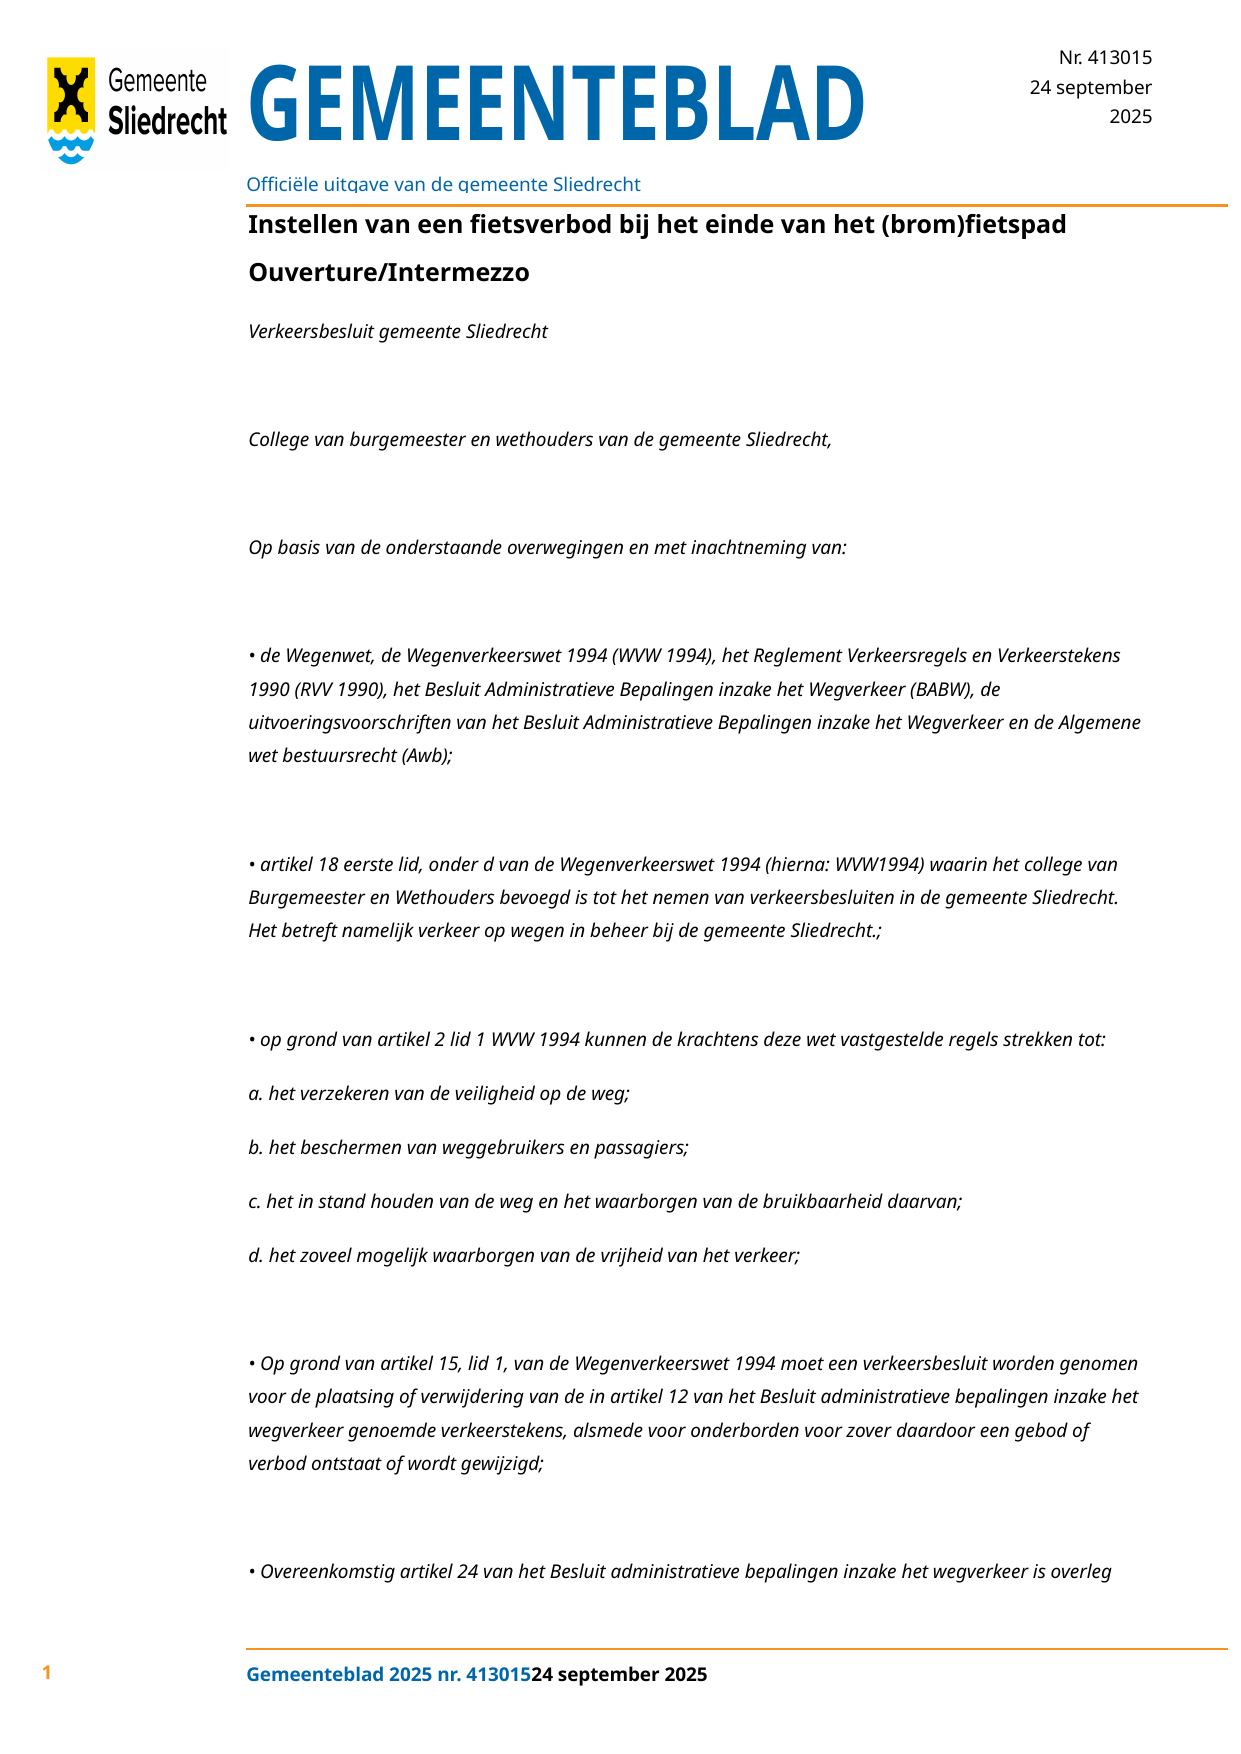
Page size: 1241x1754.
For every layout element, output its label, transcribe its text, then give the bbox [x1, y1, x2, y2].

text d. het zoveel mogelijk waarborgen van de vrijheid van het verkeer; [248, 1242, 1152, 1268]
text b. het beschermen van weggebruikers en passagiers; [248, 1134, 1152, 1159]
text Verkeersbesluit gemeente Sliedrecht [248, 318, 1152, 344]
picture [41, 47, 231, 172]
text • Overeenkomstig artikel 24 van het Besluit administratieve bepalingen inzake het wegverkeer is overleg [248, 1558, 1152, 1584]
text • op grond van artikel 2 lid 1 WVW 1994 kunnen de krachtens deze wet vastgestelde regels strekken tot: [248, 1026, 1152, 1051]
text • Op grond van artikel 15, lid 1, van de Wegenverkeerswet 1994 moet een verkeersbesluit worden genomen voor de plaatsing of verwijdering van de in artikel 12 van het Besluit administratieve bepalingen inzake het wegverkeer genoemde verkeerstekens, alsmede voor onderborden voor zover daardoor een gebod of verbod ontstaat of wordt gewijzigd; [248, 1350, 1152, 1476]
text College van burgemeester en wethouders van de gemeente Sliedrecht, [248, 426, 1152, 452]
text Instellen van een fietsverbod bij het einde van het (brom)fietspad Ouverture/Intermezzo [248, 207, 1152, 288]
text a. het verzekeren van de veiligheid op de weg; [248, 1080, 1152, 1106]
text • artikel 18 eerste lid, onder d van de Wegenverkeerswet 1994 (hierna: WVW1994) waarin het college van Burgemeester en Wethouders bevoegd is tot het nemen van verkeersbesluiten in de gemeente Sliedrecht. Het betreft namelijk verkeer op wegen in beheer bij de gemeente Sliedrecht.; [248, 851, 1152, 943]
text Op basis van de onderstaande overwegingen en met inachtneming van: [248, 534, 1152, 560]
text • de Wegenwet, de Wegenverkeerswet 1994 (WVW 1994), het Reglement Verkeersregels en Verkeerstekens 1990 (RVV 1990), het Besluit Administratieve Bepalingen inzake het Wegverkeer (BABW), de uitvoeringsvoorschriften van het Besluit Administratieve Bepalingen inzake het Wegverkeer en de Algemene wet bestuursrecht (Awb); [248, 642, 1152, 768]
text c. het in stand houden van de weg en het waarborgen van de bruikbaarheid daarvan; [248, 1188, 1152, 1214]
